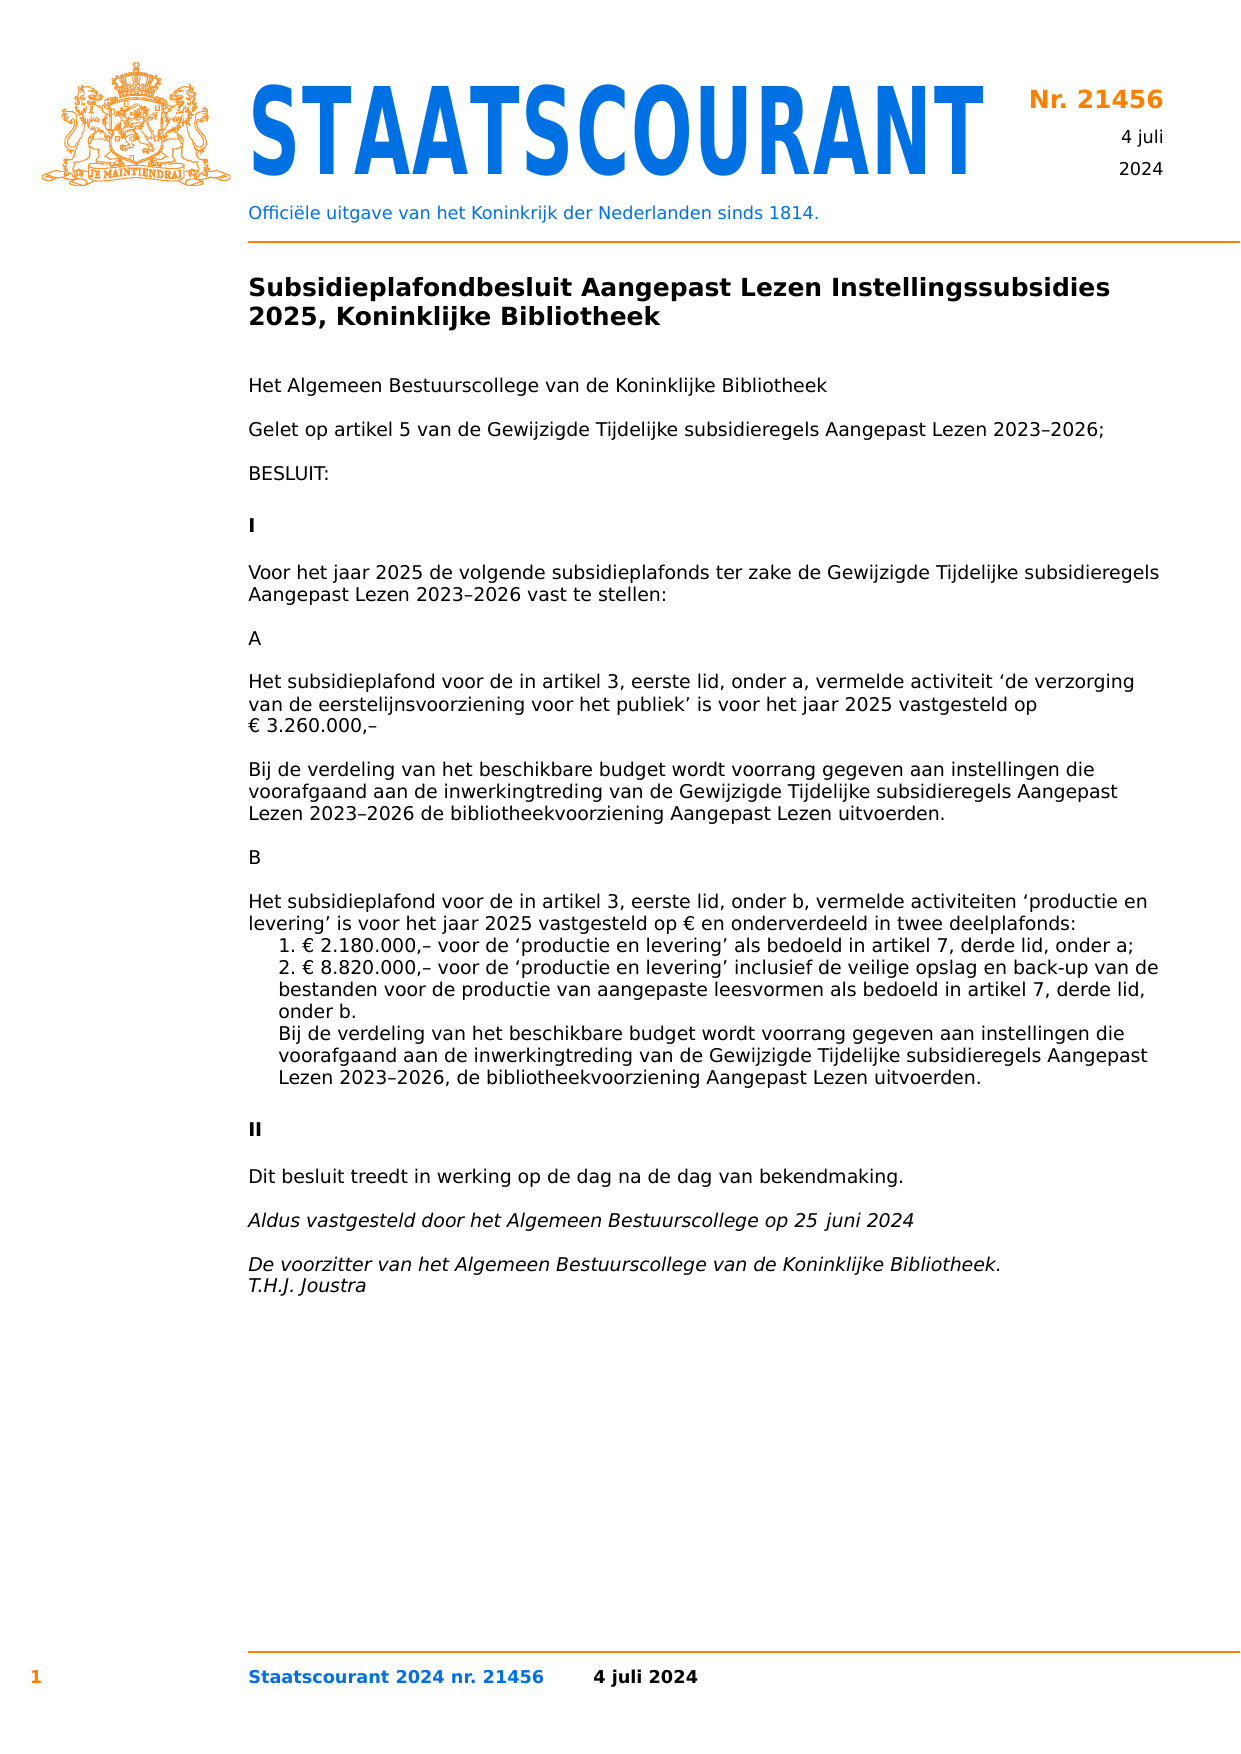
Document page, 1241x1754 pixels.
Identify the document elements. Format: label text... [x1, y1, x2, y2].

text De voorzitter van het Algemeen Bestuurscollege van de Koninklijke Bibliotheek. T.H.J. Joustra [248, 1253, 1163, 1297]
table_cell 2024 [998, 153, 1240, 203]
text Voor het jaar 2025 de volgende subsidieplafonds ter zake de Gewijzigde Tijdelijke subsidieregels Aangepast Lezen 2023–2026 vast te stellen: [248, 562, 1163, 606]
text Het subsidieplafond voor de in artikel 3, eerste lid, onder a, vermelde activiteit ‘de verzorging van de eerstelijnsvoorziening voor het publiek’ is voor het jaar 2025 vastgesteld op € 3.260.000,– [248, 671, 1163, 737]
text BESLUIT: [248, 463, 1163, 485]
table_header STAATSCOURANT [248, 62, 998, 203]
subtitle Subsidieplafondbesluit Aangepast Lezen Instellingssubsidies 2025, Koninklijke Bibliotheek [248, 273, 1163, 331]
subtitle I [248, 515, 1163, 537]
table_cell 4 juli [998, 121, 1240, 153]
table_header [25, 62, 248, 241]
table_cell Officiële uitgave van het Koninkrijk der Nederlanden sinds 1814. [248, 203, 1240, 241]
text Bij de verdeling van het beschikbare budget wordt voorrang gegeven aan instellingen die voorafgaand aan de inwerkingtreding van de Gewijzigde Tijdelijke subsidieregels Aangepast Lezen 2023–2026 de bibliotheekvoorziening Aangepast Lezen uitvoerden. [248, 759, 1163, 825]
text 1. € 2.180.000,– voor de ‘productie en levering’ als bedoeld in artikel 7, derde lid, onder a; [278, 935, 1163, 957]
text A [248, 628, 1163, 649]
text 2. € 8.820.000,– voor de ‘productie en levering’ inclusief de veilige opslag en back-up van de bestanden voor de productie van aangepaste leesvormen als bedoeld in artikel 7, derde lid, onder b. [278, 957, 1163, 1023]
text B [248, 847, 1163, 869]
text Aldus vastgesteld door het Algemeen Bestuurscollege op 25 juni 2024 [248, 1209, 1163, 1232]
picture [41, 62, 231, 186]
text Dit besluit treedt in werking op de dag na de dag van bekendmaking. [248, 1166, 1163, 1188]
text Gelet op artikel 5 van de Gewijzigde Tijdelijke subsidieregels Aangepast Lezen 2023–2026; [248, 419, 1163, 441]
text Het subsidieplafond voor de in artikel 3, eerste lid, onder b, vermelde activiteiten ‘productie en levering’ is voor het jaar 2025 vastgesteld op € en onderverdeeld in twee deelplafonds: [248, 891, 1163, 935]
text Bij de verdeling van het beschikbare budget wordt voorrang gegeven aan instellingen die voorafgaand aan de inwerkingtreding van de Gewijzigde Tijdelijke subsidieregels Aangepast Lezen 2023–2026, de bibliotheekvoorziening Aangepast Lezen uitvoerden. [278, 1023, 1163, 1089]
subtitle II [248, 1119, 1163, 1141]
table_header Nr. 21456 [998, 62, 1240, 121]
text Het Algemeen Bestuurscollege van de Koninklijke Bibliotheek [248, 375, 1163, 397]
